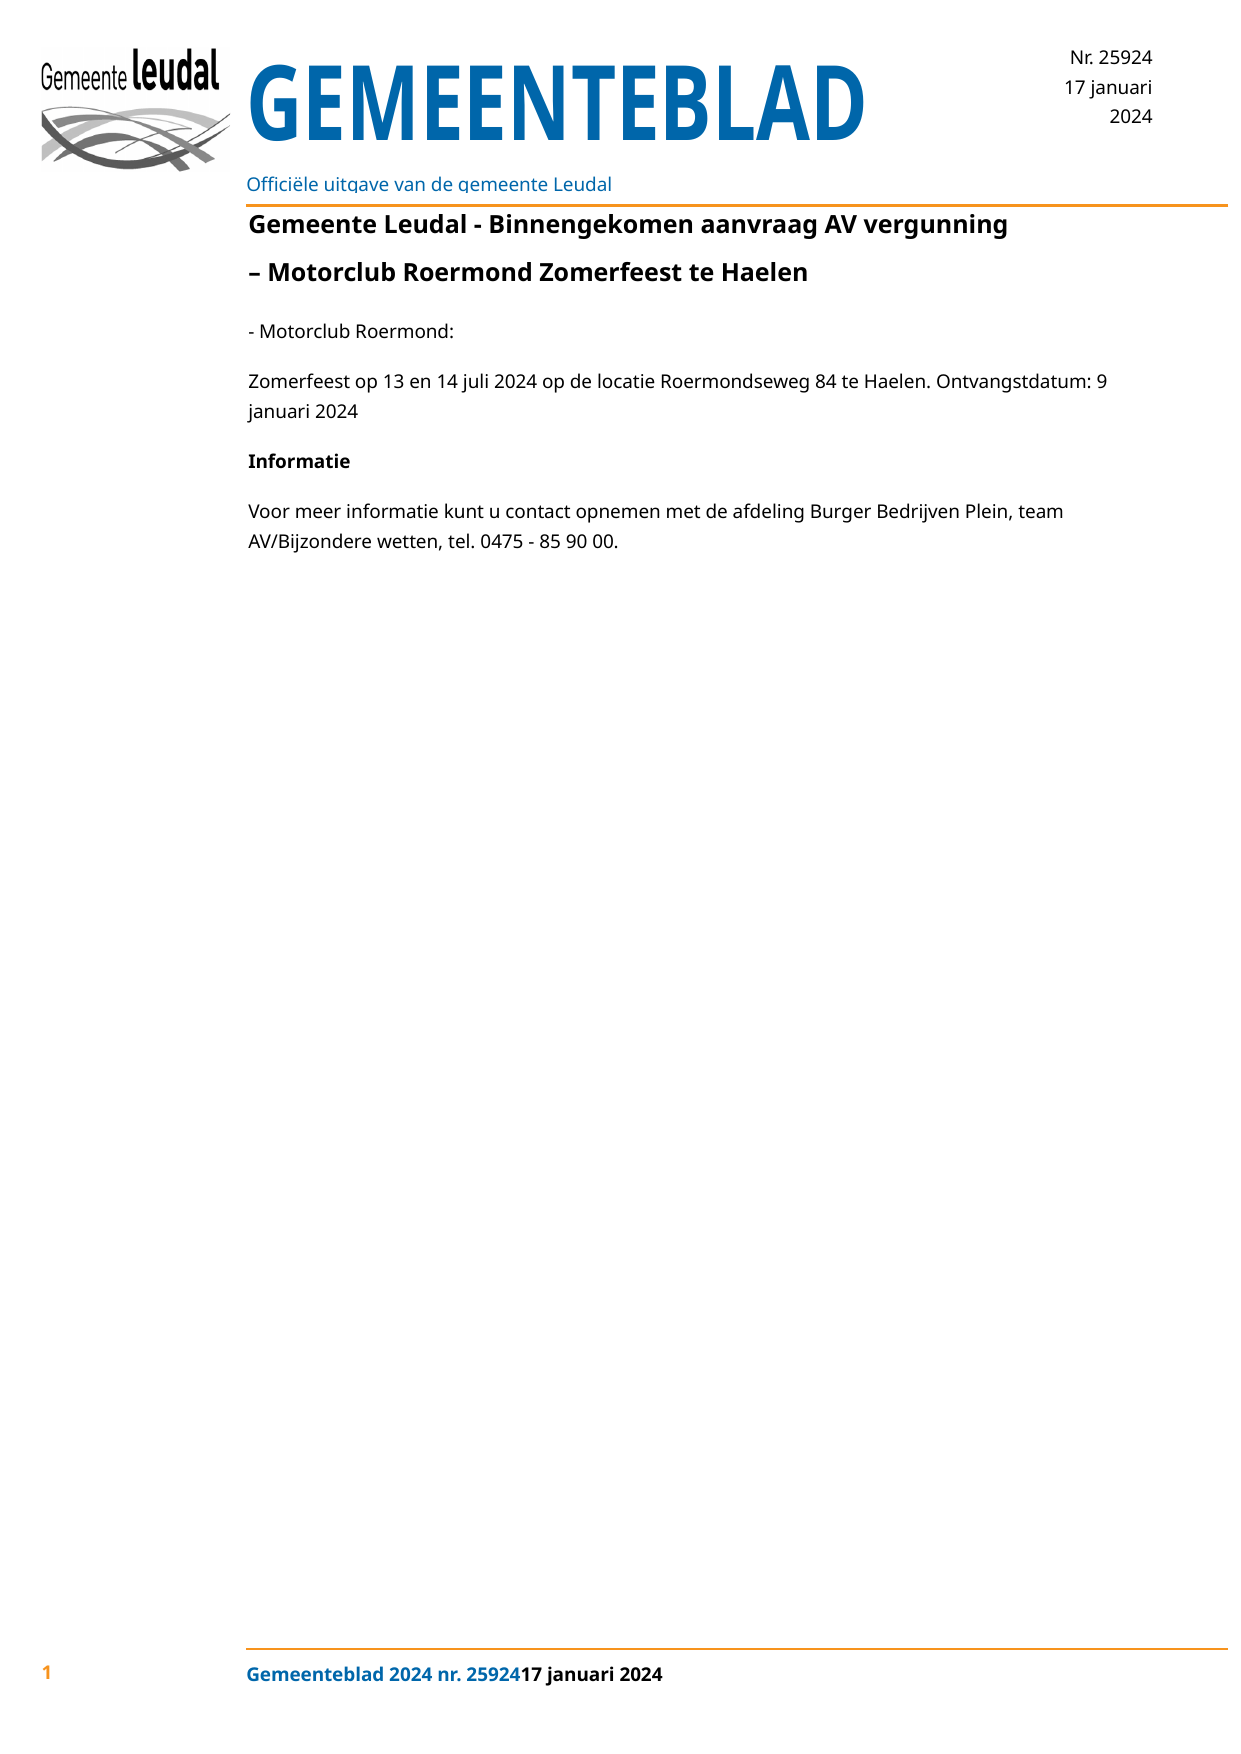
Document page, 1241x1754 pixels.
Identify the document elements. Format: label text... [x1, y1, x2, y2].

text Zomerfeest op 13 en 14 juli 2024 op de locatie Roermondseweg 84 te Haelen. Ontvangstdatum: 9 januari 2024 [248, 368, 1152, 424]
text Gemeente Leudal - Binnengekomen aanvraag AV vergunning – Motorclub Roermond Zomerfeest te Haelen [248, 207, 1152, 288]
text - Motorclub Roermond: [248, 318, 1152, 344]
picture [41, 47, 231, 172]
text Voor meer informatie kunt u contact opnemen met de afdeling Burger Bedrijven Plein, team AV/Bijzondere wetten, tel. 0475 - 85 90 00. [248, 499, 1152, 554]
text Informatie [248, 448, 1152, 474]
